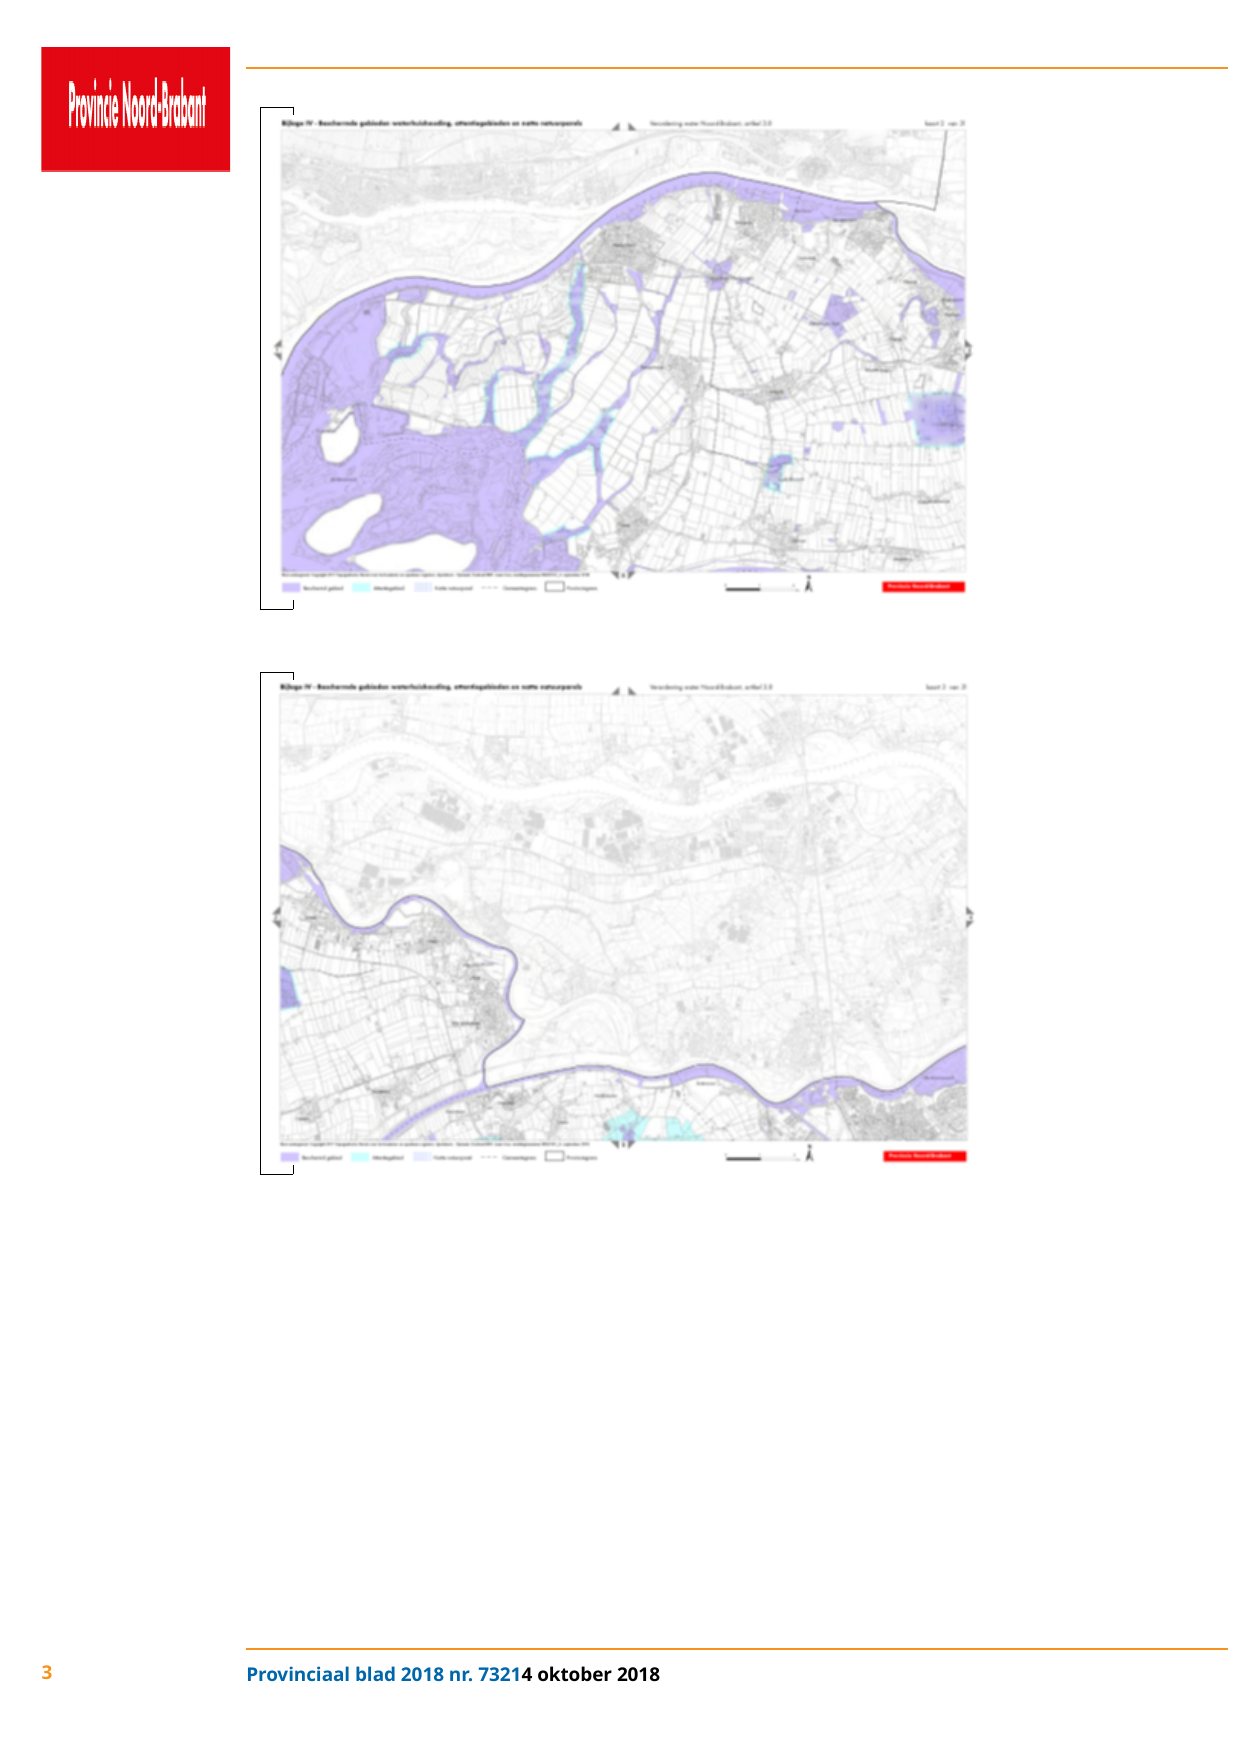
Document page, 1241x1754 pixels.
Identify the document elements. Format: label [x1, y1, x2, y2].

picture [268, 680, 978, 1165]
picture [268, 115, 978, 600]
picture [41, 47, 231, 172]
